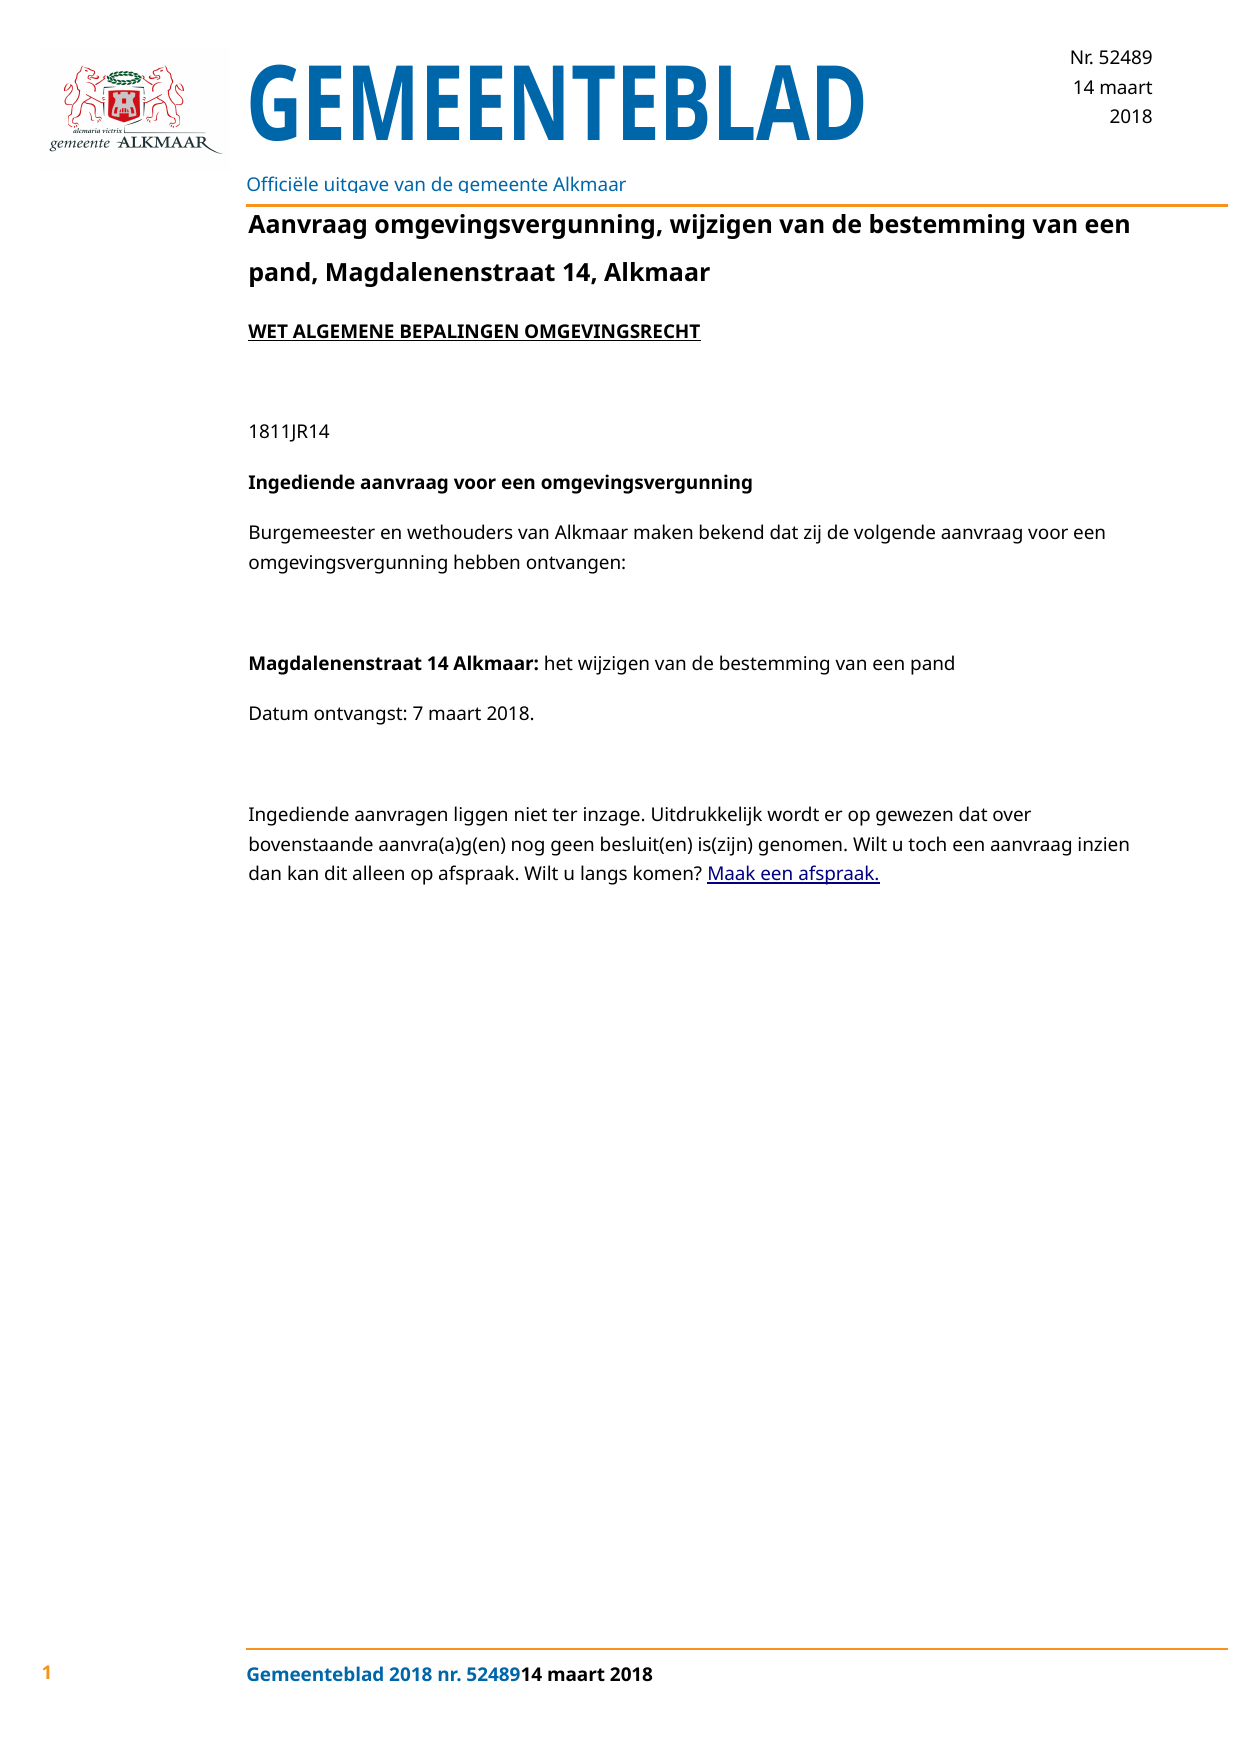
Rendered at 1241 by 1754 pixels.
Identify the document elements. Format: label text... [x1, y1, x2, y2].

text Magdalenenstraat 14 Alkmaar: het wijzigen van de bestemming van een pand [248, 650, 1152, 676]
picture [41, 47, 231, 172]
text Aanvraag omgevingsvergunning, wijzigen van de bestemming van een pand, Magdalenenstraat 14, Alkmaar [248, 207, 1152, 288]
text WET ALGEMENE BEPALINGEN OMGEVINGSRECHT [248, 318, 1152, 344]
text Datum ontvangst: 7 maart 2018. [248, 700, 1152, 726]
text Ingediende aanvraag voor een omgevingsvergunning [248, 469, 1152, 495]
text 1811JR14 [248, 419, 1152, 444]
text Burgemeester en wethouders van Alkmaar maken bekend dat zij de volgende aanvraag voor een omgevingsvergunning hebben ontvangen: [248, 519, 1152, 575]
text Ingediende aanvragen liggen niet ter inzage. Uitdrukkelijk wordt er op gewezen dat over bovenstaande aanvra(a)g(en) nog geen besluit(en) is(zijn) genomen. Wilt u toch een aanvraag inzien dan kan dit alleen op afspraak. Wilt u langs komen? Maak een afspraak. [248, 801, 1152, 886]
